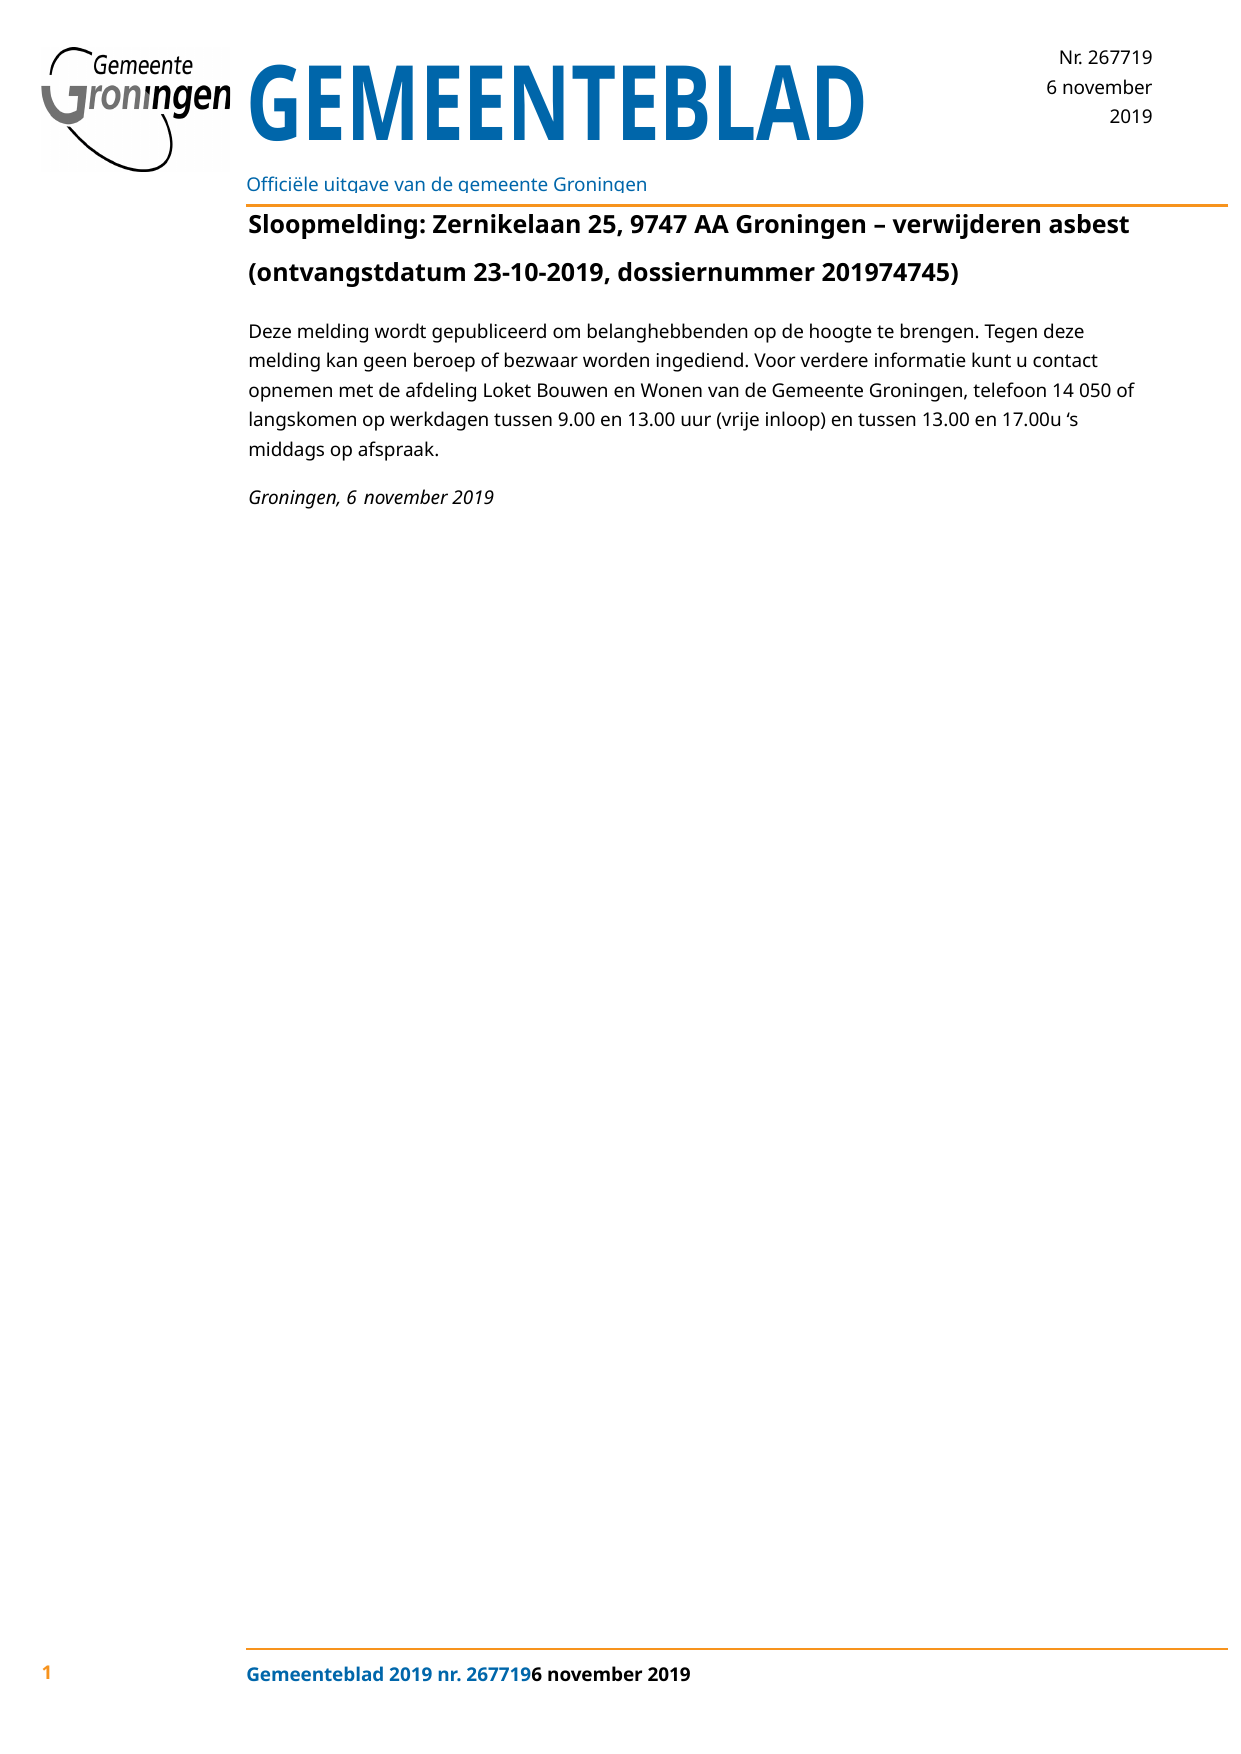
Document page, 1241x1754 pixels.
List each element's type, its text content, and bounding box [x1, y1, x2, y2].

text Sloopmelding: Zernikelaan 25, 9747 AA Groningen – verwijderen asbest (ontvangstdatum 23-10-2019, dossiernummer 201974745) [248, 207, 1152, 288]
text Groningen, 6 november 2019 [248, 484, 1152, 510]
picture [41, 47, 231, 172]
text Deze melding wordt gepubliceerd om belanghebbenden op de hoogte te brengen. Tegen deze melding kan geen beroep of bezwaar worden ingediend. Voor verdere informatie kunt u contact opnemen met de afdeling Loket Bouwen en Wonen van de Gemeente Groningen, telefoon 14 050 of langskomen op werkdagen tussen 9.00 en 13.00 uur (vrije inloop) en tussen 13.00 en 17.00u ‘s middags op afspraak. [248, 318, 1152, 462]
